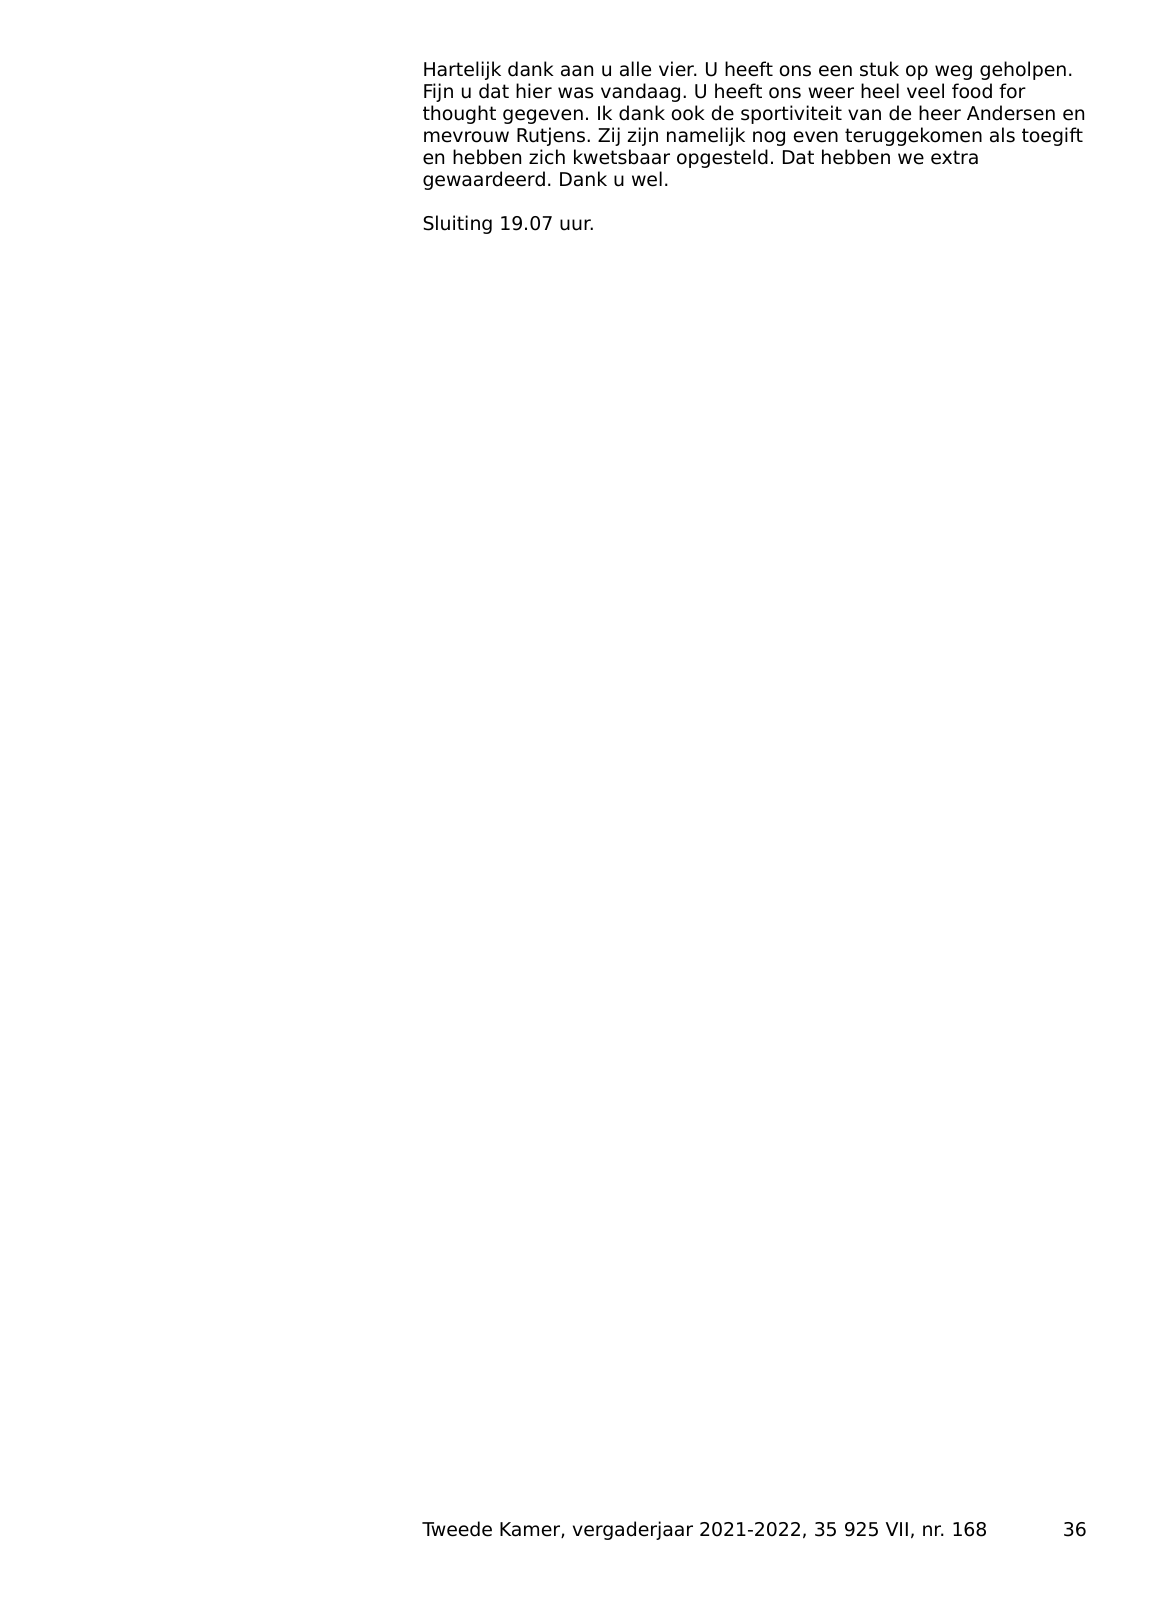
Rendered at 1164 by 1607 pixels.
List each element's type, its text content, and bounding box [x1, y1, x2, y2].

text Sluiting 19.07 uur. [422, 213, 1087, 235]
text Hartelijk dank aan u alle vier. U heeft ons een stuk op weg geholpen. Fijn u dat hier was vandaag. U heeft ons weer heel veel food for thought gegeven. Ik dank ook de sportiviteit van de heer Andersen en mevrouw Rutjens. Zij zijn namelijk nog even teruggekomen als toegift en hebben zich kwetsbaar opgesteld. Dat hebben we extra gewaardeerd. Dank u wel. [422, 59, 1087, 191]
